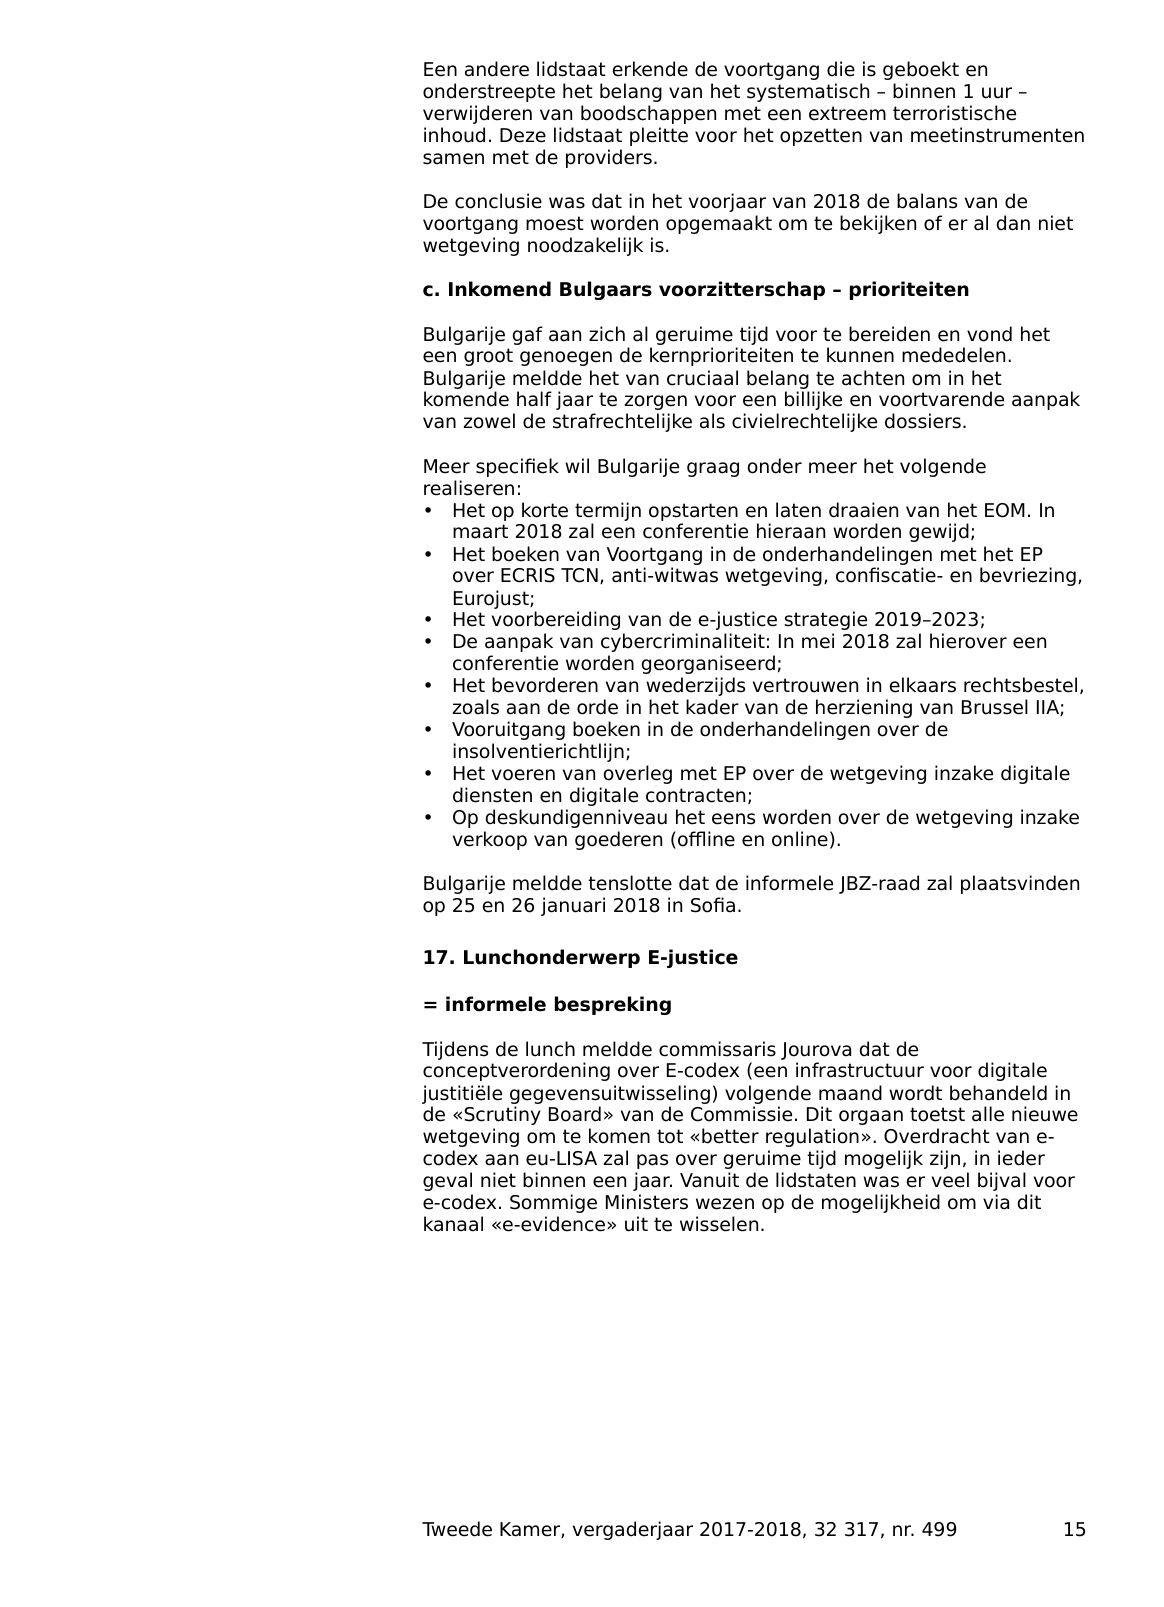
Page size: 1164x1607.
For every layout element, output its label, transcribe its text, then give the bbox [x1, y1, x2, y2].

text • De aanpak van cybercriminaliteit: In mei 2018 zal hierover een conferentie worden georganiseerd; [422, 631, 1087, 675]
text c. Inkomend Bulgaars voorzitterschap – prioriteiten [422, 279, 1087, 301]
text Bulgarije meldde tenslotte dat de informele JBZ-raad zal plaatsvinden op 25 en 26 januari 2018 in Sofia. [422, 873, 1087, 917]
text • Het boeken van Voortgang in de onderhandelingen met het EP over ECRIS TCN, anti-witwas wetgeving, confiscatie- en bevriezing, Eurojust; [422, 543, 1087, 609]
text • Het voorbereiding van de e-justice strategie 2019–2023; [422, 609, 1087, 631]
text Bulgarije gaf aan zich al geruime tijd voor te bereiden en vond het een groot genoegen de kernprioriteiten te kunnen mededelen. Bulgarije meldde het van cruciaal belang te achten om in het komende half jaar te zorgen voor een billijke en voortvarende aanpak van zowel de strafrechtelijke als civielrechtelijke dossiers. [422, 323, 1087, 433]
text De conclusie was dat in het voorjaar van 2018 de balans van de voortgang moest worden opgemaakt om te bekijken of er al dan niet wetgeving noodzakelijk is. [422, 191, 1087, 257]
text Meer specifiek wil Bulgarije graag onder meer het volgende realiseren: [422, 456, 1087, 499]
text • Het voeren van overleg met EP over de wetgeving inzake digitale diensten en digitale contracten; [422, 763, 1087, 807]
text • Vooruitgang boeken in de onderhandelingen over de insolventierichtlijn; [422, 719, 1087, 763]
text = informele bespreking [422, 994, 1087, 1016]
text • Het op korte termijn opstarten en laten draaien van het EOM. In maart 2018 zal een conferentie hieraan worden gewijd; [422, 499, 1087, 543]
text Een andere lidstaat erkende de voortgang die is geboekt en onderstreepte het belang van het systematisch – binnen 1 uur – verwijderen van boodschappen met een extreem terroristische inhoud. Deze lidstaat pleitte voor het opzetten van meetinstrumenten samen met de providers. [422, 59, 1087, 169]
text Tijdens de lunch meldde commissaris Jourova dat de conceptverordening over E-codex (een infrastructuur voor digitale justitiële gegevensuitwisseling) volgende maand wordt behandeld in de «Scrutiny Board» van de Commissie. Dit orgaan toetst alle nieuwe wetgeving om te komen tot «better regulation». Overdracht van e-codex aan eu-LISA zal pas over geruime tijd mogelijk zijn, in ieder geval niet binnen een jaar. Vanuit de lidstaten was er veel bijval voor e-codex. Sommige Ministers wezen op de mogelijkheid om via dit kanaal «e-evidence» uit te wisselen. [422, 1038, 1087, 1236]
text • Het bevorderen van wederzijds vertrouwen in elkaars rechtsbestel, zoals aan de orde in het kader van de herziening van Brussel IIA; [422, 675, 1087, 719]
subtitle 17. Lunchonderwerp E-justice [422, 947, 1087, 969]
text • Op deskundigenniveau het eens worden over de wetgeving inzake verkoop van goederen (offline en online). [422, 807, 1087, 851]
